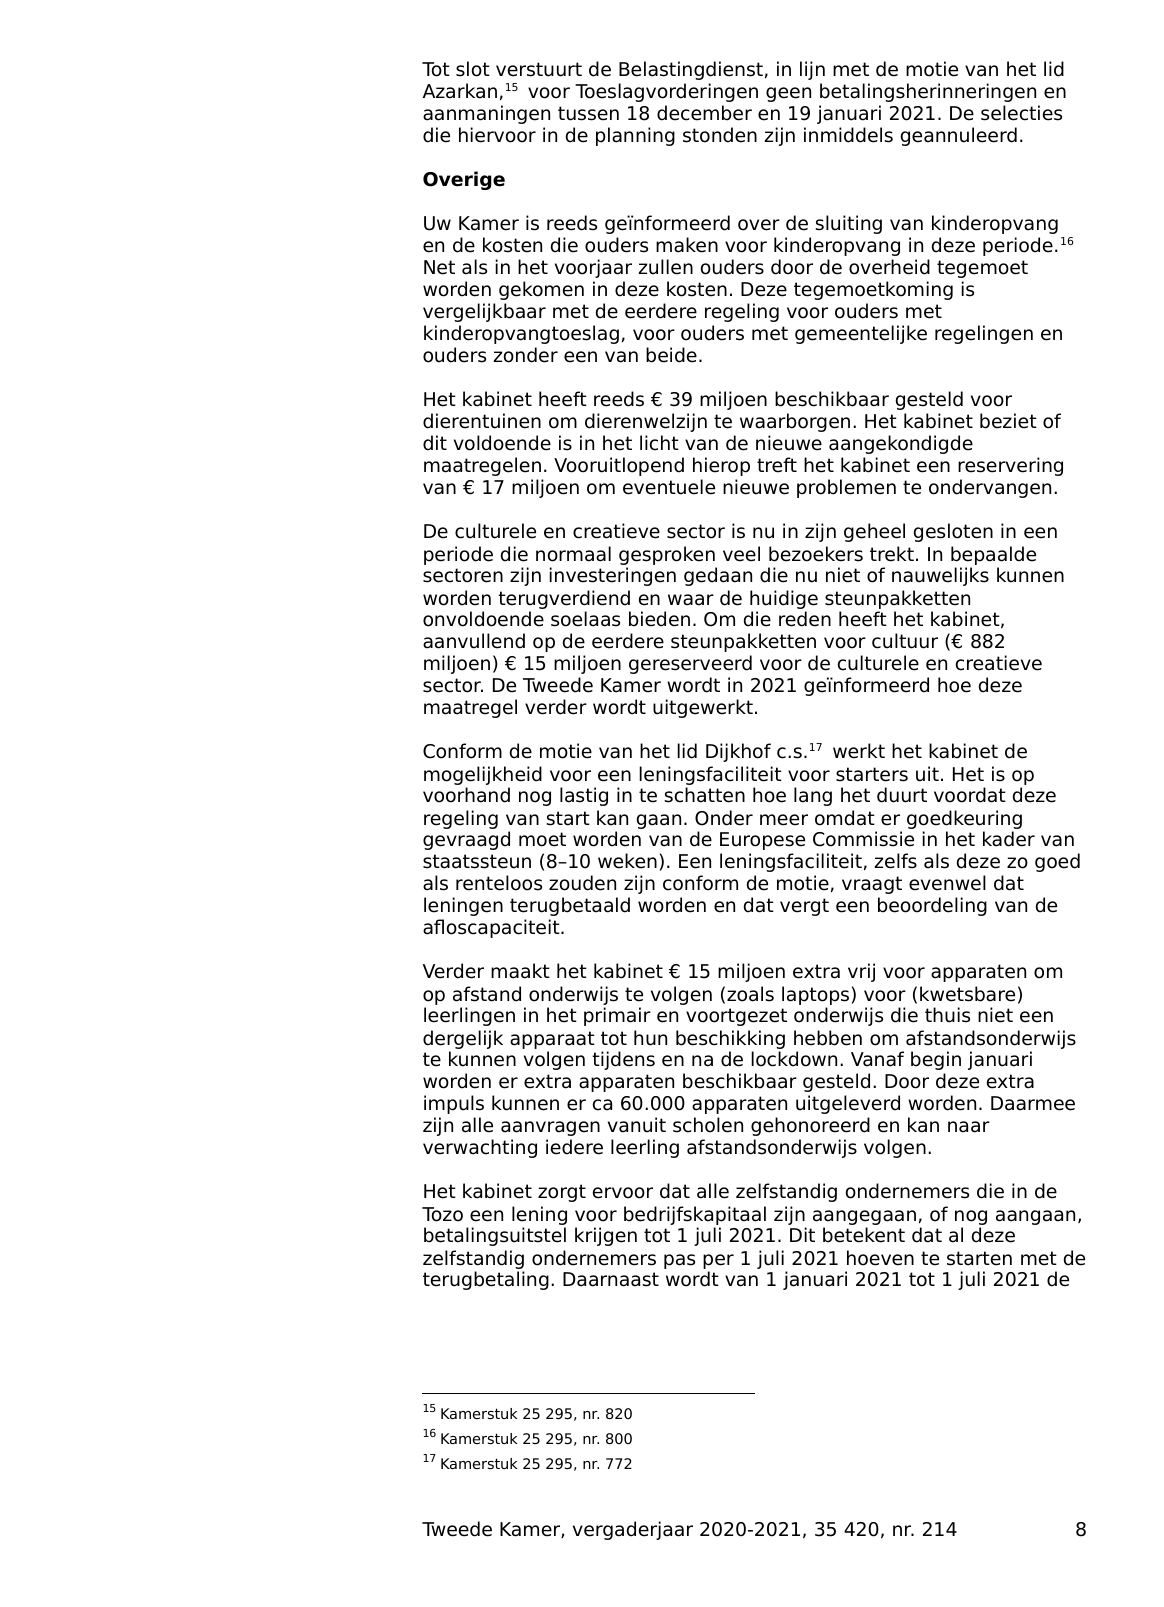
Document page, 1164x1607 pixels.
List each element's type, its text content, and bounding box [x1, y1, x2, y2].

text Kamerstuk 25 295, nr. 772 [422, 1452, 1087, 1474]
subtitle Overige [422, 169, 1087, 191]
text Conform de motie van het lid Dijkhof c.s. werkt het kabinet de mogelijkheid voor een leningsfaciliteit voor starters uit. Het is op voorhand nog lastig in te schatten hoe lang het duurt voordat deze regeling van start kan gaan. Onder meer omdat er goedkeuring gevraagd moet worden van de Europese Commissie in het kader van staatssteun (8–10 weken). Een leningsfaciliteit, zelfs als deze zo goed als renteloos zouden zijn conform de motie, vraagt evenwel dat leningen terugbetaald worden en dat vergt een beoordeling van de afloscapaciteit. [422, 741, 1087, 939]
text Tot slot verstuurt de Belastingdienst, in lijn met de motie van het lid Azarkan, voor Toeslagvorderingen geen betalingsherinneringen en aanmaningen tussen 18 december en 19 januari 2021. De selecties die hiervoor in de planning stonden zijn inmiddels geannuleerd. [422, 59, 1087, 147]
text Uw Kamer is reeds geïnformeerd over de sluiting van kinderopvang en de kosten die ouders maken voor kinderopvang in deze periode. Net als in het voorjaar zullen ouders door de overheid tegemoet worden gekomen in deze kosten. Deze tegemoetkoming is vergelijkbaar met de eerdere regeling voor ouders met kinderopvangtoeslag, voor ouders met gemeentelijke regelingen en ouders zonder een van beide. [422, 213, 1087, 367]
text Verder maakt het kabinet € 15 miljoen extra vrij voor apparaten om op afstand onderwijs te volgen (zoals laptops) voor (kwetsbare) leerlingen in het primair en voortgezet onderwijs die thuis niet een dergelijk apparaat tot hun beschikking hebben om afstandsonderwijs te kunnen volgen tijdens en na de lockdown. Vanaf begin januari worden er extra apparaten beschikbaar gesteld. Door deze extra impuls kunnen er ca 60.000 apparaten uitgeleverd worden. Daarmee zijn alle aanvragen vanuit scholen gehonoreerd en kan naar verwachting iedere leerling afstandsonderwijs volgen. [422, 961, 1087, 1159]
text De culturele en creatieve sector is nu in zijn geheel gesloten in een periode die normaal gesproken veel bezoekers trekt. In bepaalde sectoren zijn investeringen gedaan die nu niet of nauwelijks kunnen worden terugverdiend en waar de huidige steunpakketten onvoldoende soelaas bieden. Om die reden heeft het kabinet, aanvullend op de eerdere steunpakketten voor cultuur (€ 882 miljoen) € 15 miljoen gereserveerd voor de culturele en creatieve sector. De Tweede Kamer wordt in 2021 geïnformeerd hoe deze maatregel verder wordt uitgewerkt. [422, 521, 1087, 719]
text Kamerstuk 25 295, nr. 800 [422, 1427, 1087, 1449]
text Kamerstuk 25 295, nr. 820 [422, 1402, 1087, 1424]
text Het kabinet zorgt ervoor dat alle zelfstandig ondernemers die in de Tozo een lening voor bedrijfskapitaal zijn aangegaan, of nog aangaan, betalingsuitstel krijgen tot 1 juli 2021. Dit betekent dat al deze zelfstandig ondernemers pas per 1 juli 2021 hoeven te starten met de terugbetaling. Daarnaast wordt van 1 januari 2021 tot 1 juli 2021 de [422, 1181, 1087, 1291]
text Het kabinet heeft reeds € 39 miljoen beschikbaar gesteld voor dierentuinen om dierenwelzijn te waarborgen. Het kabinet beziet of dit voldoende is in het licht van de nieuwe aangekondigde maatregelen. Vooruitlopend hierop treft het kabinet een reservering van € 17 miljoen om eventuele nieuwe problemen te ondervangen. [422, 389, 1087, 499]
